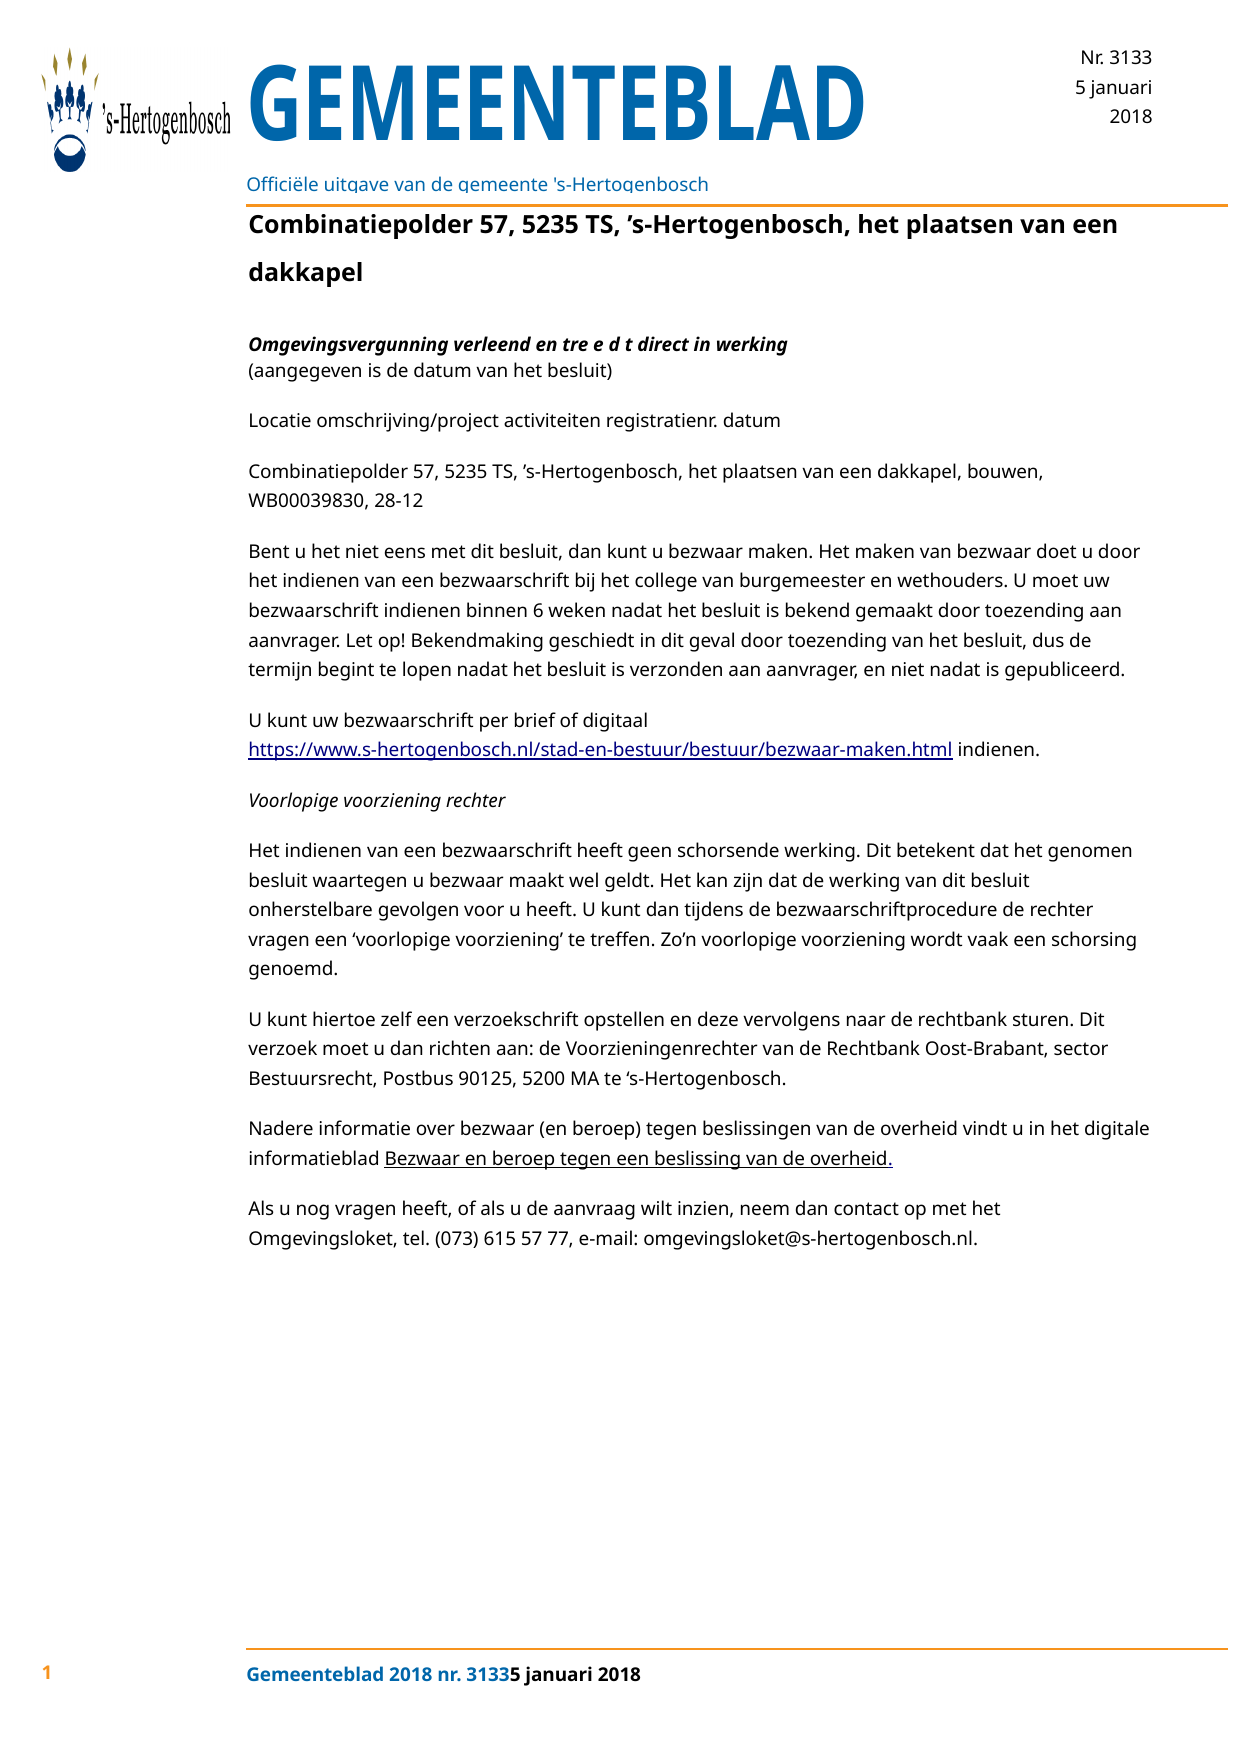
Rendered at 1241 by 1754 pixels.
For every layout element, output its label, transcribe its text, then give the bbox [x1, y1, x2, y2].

text Het indienen van een bezwaarschrift heeft geen schorsende werking. Dit betekent dat het genomen besluit waartegen u bezwaar maakt wel geldt. Het kan zijn dat de werking van dit besluit onherstelbare gevolgen voor u heeft. U kunt dan tijdens de bezwaarschriftprocedure de rechter vragen een ‘voorlopige voorziening’ te treffen. Zo’n voorlopige voorziening wordt vaak een schorsing genoemd. [248, 837, 1152, 981]
text Combinatiepolder 57, 5235 TS, ’s-Hertogenbosch, het plaatsen van een dakkapel, bouwen, WB00039830, 28-12 [248, 458, 1152, 513]
text U kunt uw bezwaarschrift per brief of digitaal https://www.s-hertogenbosch.nl/stad-en-bestuur/bestuur/bezwaar-maken.html indienen. [248, 707, 1152, 762]
text Nadere informatie over bezwaar (en beroep) tegen beslissingen van de overheid vindt u in het digitale informatieblad Bezwaar en beroep tegen een beslissing van de overheid. [248, 1116, 1152, 1171]
text (aangegeven is de datum van het besluit) [248, 357, 1152, 383]
text Als u nog vragen heeft, of als u de aanvraag wilt inzien, neem dan contact op met het Omgevingsloket, tel. (073) 615 57 77, e-mail: omgevingsloket@s-hertogenbosch.nl. [248, 1196, 1152, 1251]
text Voorlopige voorziening rechter [248, 787, 1152, 812]
text Combinatiepolder 57, 5235 TS, ’s-Hertogenbosch, het plaatsen van een dakkapel [248, 207, 1152, 288]
text Locatie omschrijving/project activiteiten registratienr. datum [248, 408, 1152, 433]
picture [41, 47, 231, 172]
text Omgevingsvergunning verleend en tre e d t direct in werking [248, 331, 1152, 357]
text Bent u het niet eens met dit besluit, dan kunt u bezwaar maken. Het maken van bezwaar doet u door het indienen van een bezwaarschrift bij het college van burgemeester en wethouders. U moet uw bezwaarschrift indienen binnen 6 weken nadat het besluit is bekend gemaakt door toezending aan aanvrager. Let op! Bekendmaking geschiedt in dit geval door toezending van het besluit, dus de termijn begint te lopen nadat het besluit is verzonden aan aanvrager, en niet nadat is gepubliceerd. [248, 538, 1152, 682]
text U kunt hiertoe zelf een verzoekschrift opstellen en deze vervolgens naar de rechtbank sturen. Dit verzoek moet u dan richten aan: de Voorzieningenrechter van de Rechtbank Oost-Brabant, sector Bestuursrecht, Postbus 90125, 5200 MA te ‘s-Hertogenbosch. [248, 1006, 1152, 1091]
